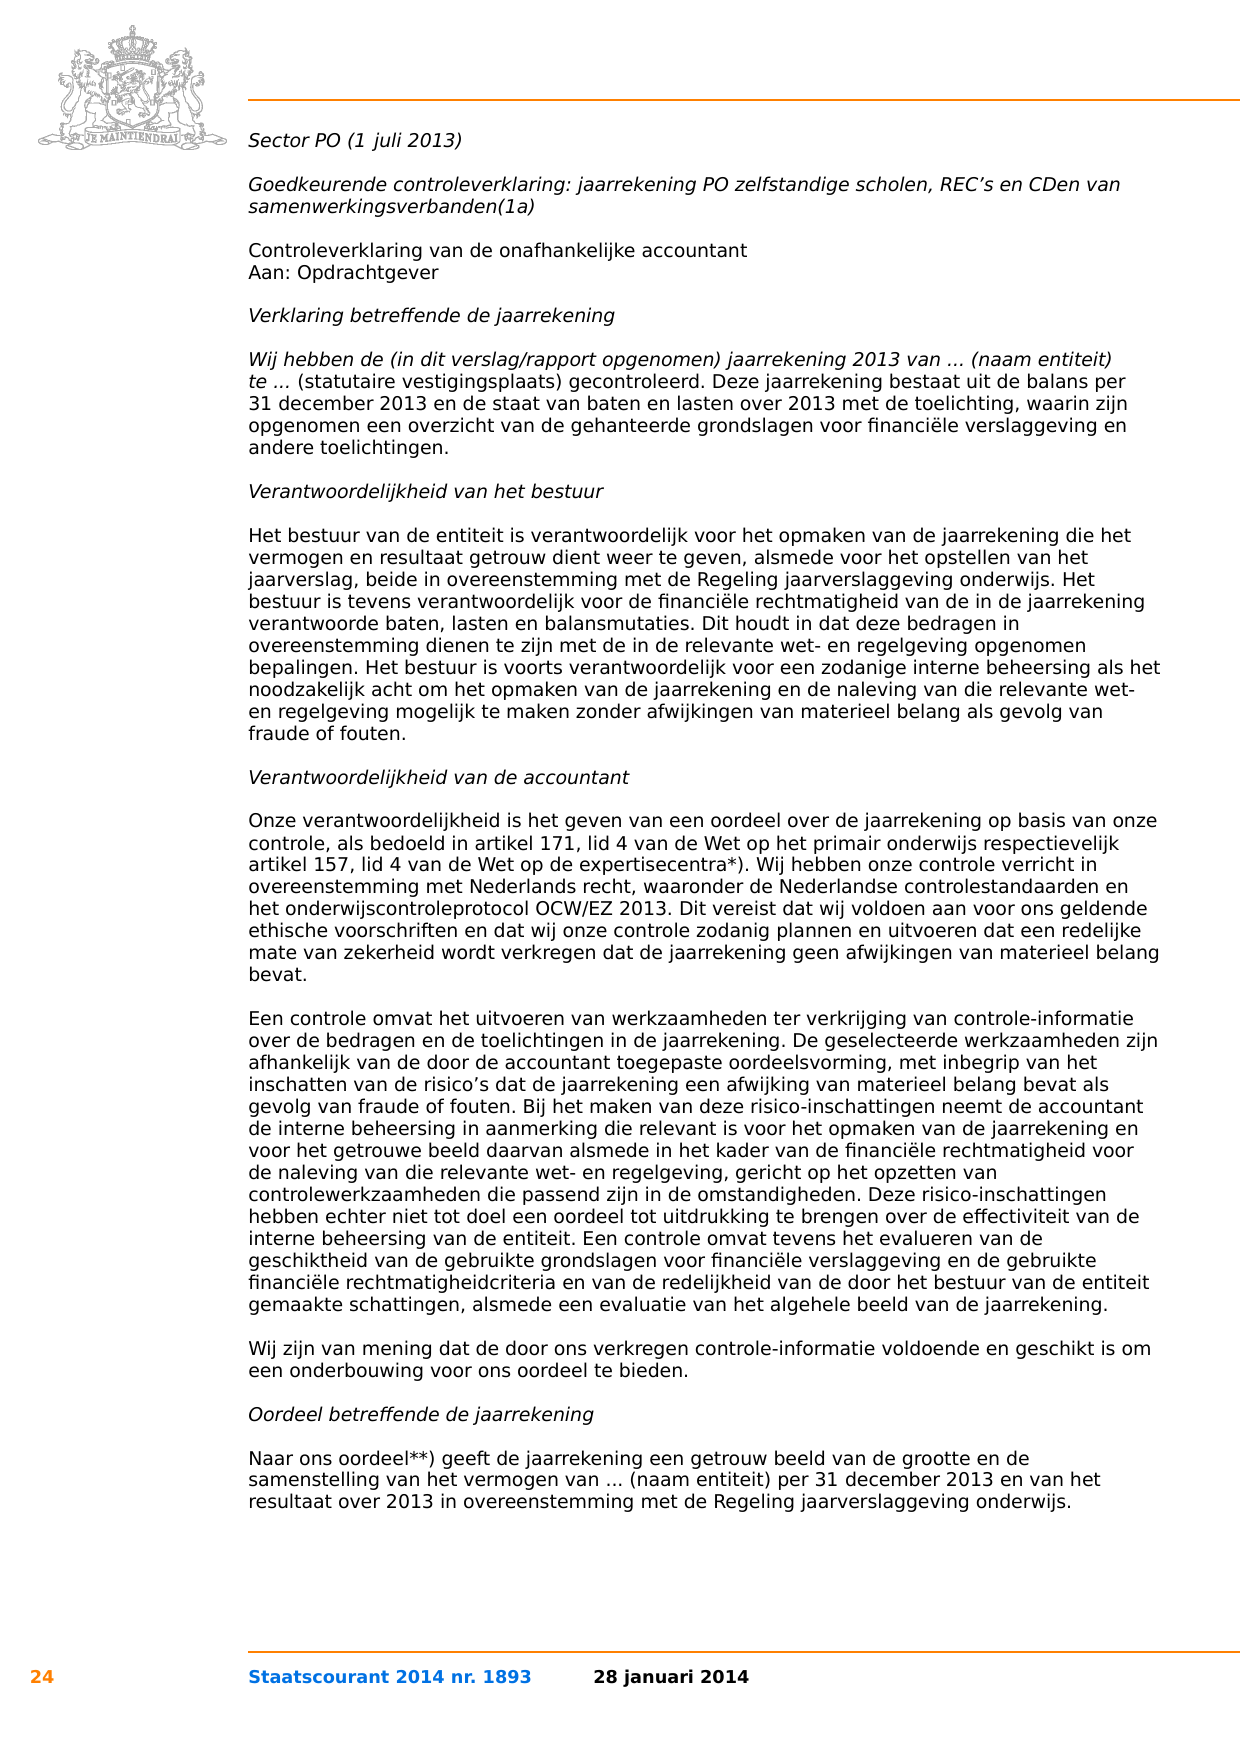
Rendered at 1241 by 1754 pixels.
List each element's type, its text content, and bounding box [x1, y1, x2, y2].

subtitle Oordeel betreffende de jaarrekening [248, 1403, 1163, 1426]
text Onze verantwoordelijkheid is het geven van een oordeel over de jaarrekening op basis van onze controle, als bedoeld in artikel 171, lid 4 van de Wet op het primair onderwijs respectievelijk artikel 157, lid 4 van de Wet op de expertisecentra*). Wij hebben onze controle verricht in overeenstemming met Nederlands recht, waaronder de Nederlandse controlestandaarden en het onderwijscontroleprotocol OCW/EZ 2013. Dit vereist dat wij voldoen aan voor ons geldende ethische voorschriften en dat wij onze controle zodanig plannen en uitvoeren dat een redelijke mate van zekerheid wordt verkregen dat de jaarrekening geen afwijkingen van materieel belang bevat. [248, 810, 1163, 986]
text Wij zijn van mening dat de door ons verkregen controle-informatie voldoende en geschikt is om een onderbouwing voor ons oordeel te bieden. [248, 1338, 1163, 1382]
text Goedkeurende controleverklaring: jaarrekening PO zelfstandige scholen, REC’s en CDen van samenwerkingsverbanden(1a) [248, 174, 1163, 218]
text Een controle omvat het uitvoeren van werkzaamheden ter verkrijging van controle-informatie over de bedragen en de toelichtingen in de jaarrekening. De geselecteerde werkzaamheden zijn afhankelijk van de door de accountant toegepaste oordeelsvorming, met inbegrip van het inschatten van de risico’s dat de jaarrekening een afwijking van materieel belang bevat als gevolg van fraude of fouten. Bij het maken van deze risico-inschattingen neemt de accountant de interne beheersing in aanmerking die relevant is voor het opmaken van de jaarrekening en voor het getrouwe beeld daarvan alsmede in het kader van de financiële rechtmatigheid voor de naleving van die relevante wet- en regelgeving, gericht op het opzetten van controlewerkzaamheden die passend zijn in de omstandigheden. Deze risico-inschattingen hebben echter niet tot doel een oordeel tot uitdrukking te brengen over de effectiviteit van de interne beheersing van de entiteit. Een controle omvat tevens het evalueren van de geschiktheid van de gebruikte grondslagen voor financiële verslaggeving en de gebruikte financiële rechtmatigheidcriteria en van de redelijkheid van de door het bestuur van de entiteit gemaakte schattingen, alsmede een evaluatie van het algehele beeld van de jaarrekening. [248, 1008, 1163, 1316]
text Controleverklaring van de onafhankelijke accountant [248, 239, 1163, 262]
text Het bestuur van de entiteit is verantwoordelijk voor het opmaken van de jaarrekening die het vermogen en resultaat getrouw dient weer te geven, alsmede voor het opstellen van het jaarverslag, beide in overeenstemming met de Regeling jaarverslaggeving onderwijs. Het bestuur is tevens verantwoordelijk voor de financiële rechtmatigheid van de in de jaarrekening verantwoorde baten, lasten en balansmutaties. Dit houdt in dat deze bedragen in overeenstemming dienen te zijn met de in de relevante wet- en regelgeving opgenomen bepalingen. Het bestuur is voorts verantwoordelijk voor een zodanige interne beheersing als het noodzakelijk acht om het opmaken van de jaarrekening en de naleving van die relevante wet- en regelgeving mogelijk te maken zonder afwijkingen van materieel belang als gevolg van fraude of fouten. [248, 525, 1163, 745]
subtitle Verantwoordelijkheid van het bestuur [248, 481, 1163, 503]
text Wij hebben de (in dit verslag/rapport opgenomen) jaarrekening 2013 van ... (naam entiteit) te ... (statutaire vestigingsplaats) gecontroleerd. Deze jaarrekening bestaat uit de balans per 31 december 2013 en de staat van baten en lasten over 2013 met de toelichting, waarin zijn opgenomen een overzicht van de gehanteerde grondslagen voor financiële verslaggeving en andere toelichtingen. [248, 349, 1163, 459]
text Aan: Opdrachtgever [248, 262, 1163, 283]
text Naar ons oordeel**) geeft de jaarrekening een getrouw beeld van de grootte en de samenstelling van het vermogen van ... (naam entiteit) per 31 december 2013 en van het resultaat over 2013 in overeenstemming met de Regeling jaarverslaggeving onderwijs. [248, 1447, 1163, 1513]
subtitle Verklaring betreffende de jaarrekening [248, 305, 1163, 327]
picture [38, 25, 227, 150]
subtitle Sector PO (1 juli 2013) [248, 130, 1163, 152]
subtitle Verantwoordelijkheid van de accountant [248, 767, 1163, 788]
